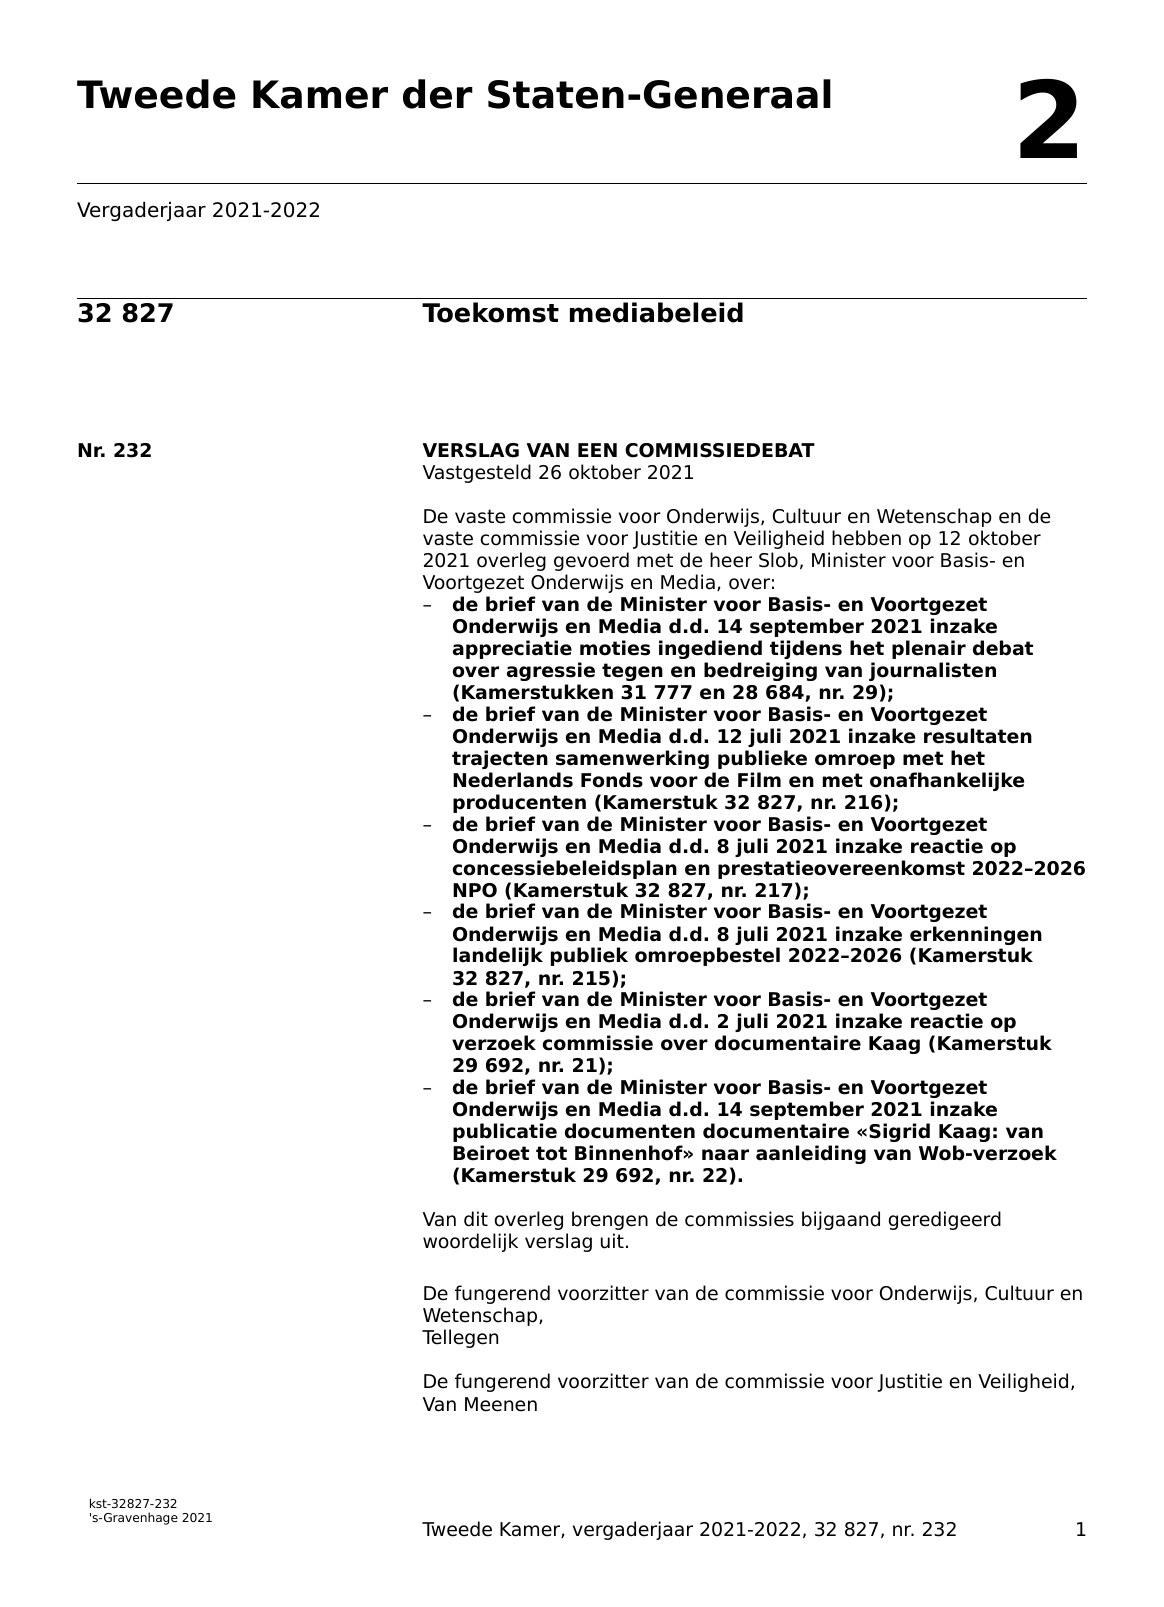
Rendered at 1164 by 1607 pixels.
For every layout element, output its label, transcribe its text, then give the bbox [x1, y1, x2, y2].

text 's-Gravenhage 2021 [88, 1511, 323, 1525]
text Vastgesteld 26 oktober 2021 [422, 462, 1087, 484]
table_header 2 [886, 59, 1087, 183]
text De vaste commissie voor Onderwijs, Cultuur en Wetenschap en de vaste commissie voor Justitie en Veiligheid hebben op 12 oktober 2021 overleg gevoerd met de heer Slob, Minister voor Basis- en Voortgezet Onderwijs en Media, over: [422, 506, 1087, 594]
text kst-32827-232 [88, 1497, 323, 1511]
text – de brief van de Minister voor Basis- en Voortgezet Onderwijs en Media d.d. 8 juli 2021 inzake reactie op concessiebeleidsplan en prestatieovereenkomst 2022–2026 NPO (Kamerstuk 32 827, nr. 217); [422, 813, 1087, 901]
subtitle Nr. 232 VERSLAG VAN EEN COMMISSIEDEBAT [77, 440, 1087, 462]
text – de brief van de Minister voor Basis- en Voortgezet Onderwijs en Media d.d. 2 juli 2021 inzake reactie op verzoek commissie over documentaire Kaag (Kamerstuk 29 692, nr. 21); [422, 989, 1087, 1077]
text Van dit overleg brengen de commissies bijgaand geredigeerd woordelijk verslag uit. [422, 1209, 1087, 1253]
text – de brief van de Minister voor Basis- en Voortgezet Onderwijs en Media d.d. 8 juli 2021 inzake erkenningen landelijk publiek omroepbestel 2022–2026 (Kamerstuk 32 827, nr. 215); [422, 901, 1087, 989]
text – de brief van de Minister voor Basis- en Voortgezet Onderwijs en Media d.d. 12 juli 2021 inzake resultaten trajecten samenwerking publieke omroep met het Nederlands Fonds voor de Film en met onafhankelijke producenten (Kamerstuk 32 827, nr. 216); [422, 704, 1087, 813]
table_cell Vergaderjaar 2021-2022 [77, 184, 1087, 298]
text De fungerend voorzitter van de commissie voor Justitie en Veiligheid, Van Meenen [422, 1371, 1087, 1415]
table_header Tweede Kamer der Staten-Generaal [77, 59, 886, 183]
text – de brief van de Minister voor Basis- en Voortgezet Onderwijs en Media d.d. 14 september 2021 inzake appreciatie moties ingediend tijdens het plenair debat over agressie tegen en bedreiging van journalisten (Kamerstukken 31 777 en 28 684, nr. 29); [422, 594, 1087, 704]
text De fungerend voorzitter van de commissie voor Onderwijs, Cultuur en Wetenschap, Tellegen [422, 1283, 1087, 1349]
text – de brief van de Minister voor Basis- en Voortgezet Onderwijs en Media d.d. 14 september 2021 inzake publicatie documenten documentaire «Sigrid Kaag: van Beiroet tot Binnenhof» naar aanleiding van Wob-verzoek (Kamerstuk 29 692, nr. 22). [422, 1077, 1087, 1187]
subtitle 32 827 Toekomst mediabeleid [77, 299, 1087, 329]
